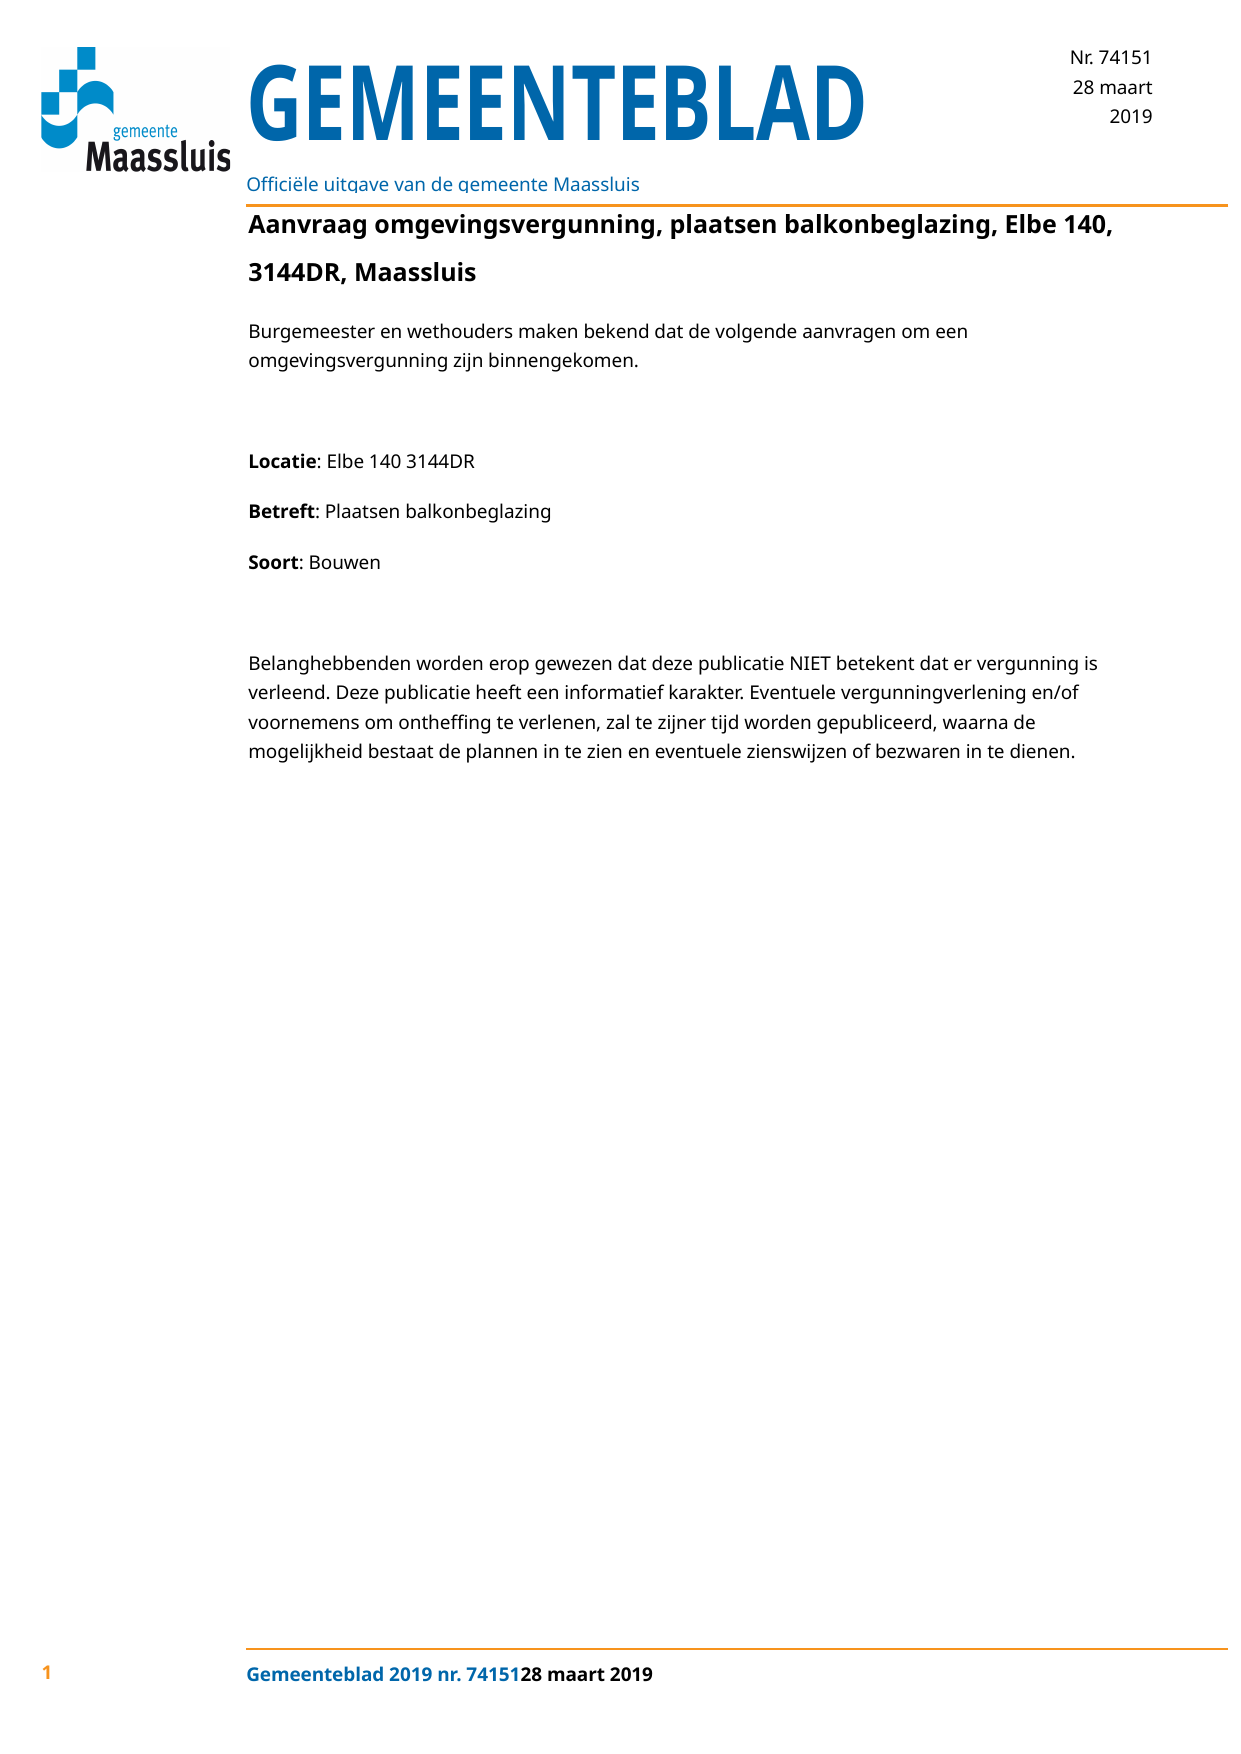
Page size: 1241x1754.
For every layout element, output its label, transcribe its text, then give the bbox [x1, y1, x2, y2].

text Betreft: Plaatsen balkonbeglazing [248, 499, 1152, 524]
picture [41, 47, 77, 92]
text Belanghebbenden worden erop gewezen dat deze publicatie NIET betekent dat er vergunning is verleend. Deze publicatie heeft een informatief karakter. Eventuele vergunningverlening en/of voornemens om ontheffing te verlenen, zal te zijner tijd worden gepubliceerd, waarna de mogelijkheid bestaat de plannen in te zien en eventuele zienswijzen of bezwaren in te dienen. [248, 650, 1152, 764]
text Soort: Bouwen [248, 549, 1152, 575]
picture [41, 47, 231, 172]
text Locatie: Elbe 140 3144DR [248, 448, 1152, 474]
text Aanvraag omgevingsvergunning, plaatsen balkonbeglazing, Elbe 140, 3144DR, Maassluis [248, 207, 1152, 288]
text Burgemeester en wethouders maken bekend dat de volgende aanvragen om een omgevingsvergunning zijn binnengekomen. [248, 318, 1152, 373]
